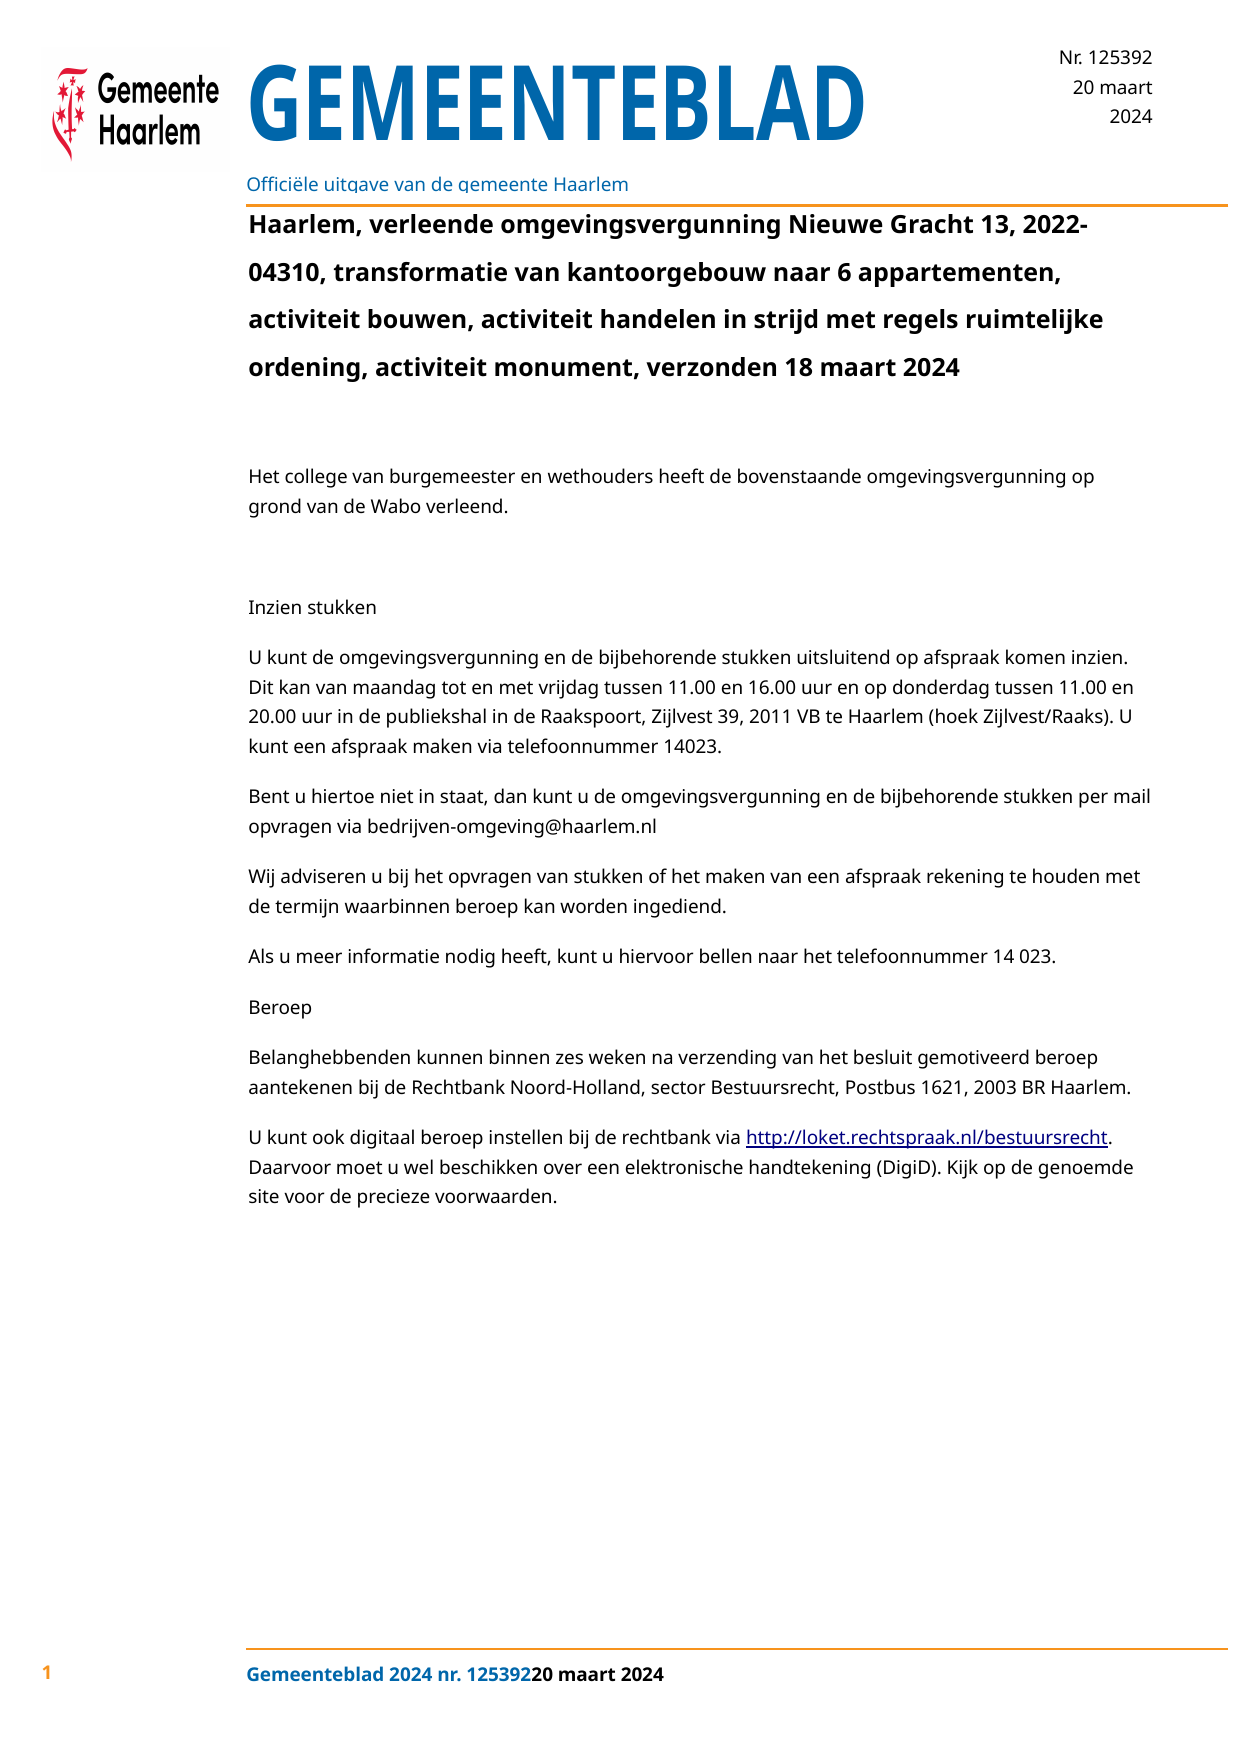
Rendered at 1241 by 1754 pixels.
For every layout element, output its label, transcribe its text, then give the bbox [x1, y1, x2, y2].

text U kunt ook digitaal beroep instellen bij de rechtbank via http://loket.rechtspraak.nl/bestuursrecht. Daarvoor moet u wel beschikken over een elektronische handtekening (DigiD). Kijk op de genoemde site voor de precieze voorwaarden. [248, 1124, 1152, 1209]
text Haarlem, verleende omgevingsvergunning Nieuwe Gracht 13, 2022-04310, transformatie van kantoorgebouw naar 6 appartementen, activiteit bouwen, activiteit handelen in strijd met regels ruimtelijke ordening, activiteit monument, verzonden 18 maart 2024 [248, 207, 1152, 384]
text Het college van burgemeester en wethouders heeft de bovenstaande omgevingsvergunning op grond van de Wabo verleend. [248, 463, 1152, 519]
picture [41, 47, 231, 172]
text Bent u hiertoe niet in staat, dan kunt u de omgevingsvergunning en de bijbehorende stukken per mail opvragen via bedrijven-omgeving@haarlem.nl [248, 783, 1152, 839]
text Als u meer informatie nodig heeft, kunt u hiervoor bellen naar het telefoonnummer 14 023. [248, 943, 1152, 969]
text Inzien stukken [248, 594, 1152, 620]
text U kunt de omgevingsvergunning en de bijbehorende stukken uitsluitend op afspraak komen inzien. Dit kan van maandag tot en met vrijdag tussen 11.00 en 16.00 uur en op donderdag tussen 11.00 en 20.00 uur in de publiekshal in de Raakspoort, Zijlvest 39, 2011 VB te Haarlem (hoek Zijlvest/Raaks). U kunt een afspraak maken via telefoonnummer 14023. [248, 644, 1152, 759]
text Wij adviseren u bij het opvragen van stukken of het maken van een afspraak rekening te houden met de termijn waarbinnen beroep kan worden ingediend. [248, 863, 1152, 919]
text Beroep [248, 994, 1152, 1020]
text Belanghebbenden kunnen binnen zes weken na verzending van het besluit gemotiveerd beroep aantekenen bij de Rechtbank Noord-Holland, sector Bestuursrecht, Postbus 1621, 2003 BR Haarlem. [248, 1044, 1152, 1100]
